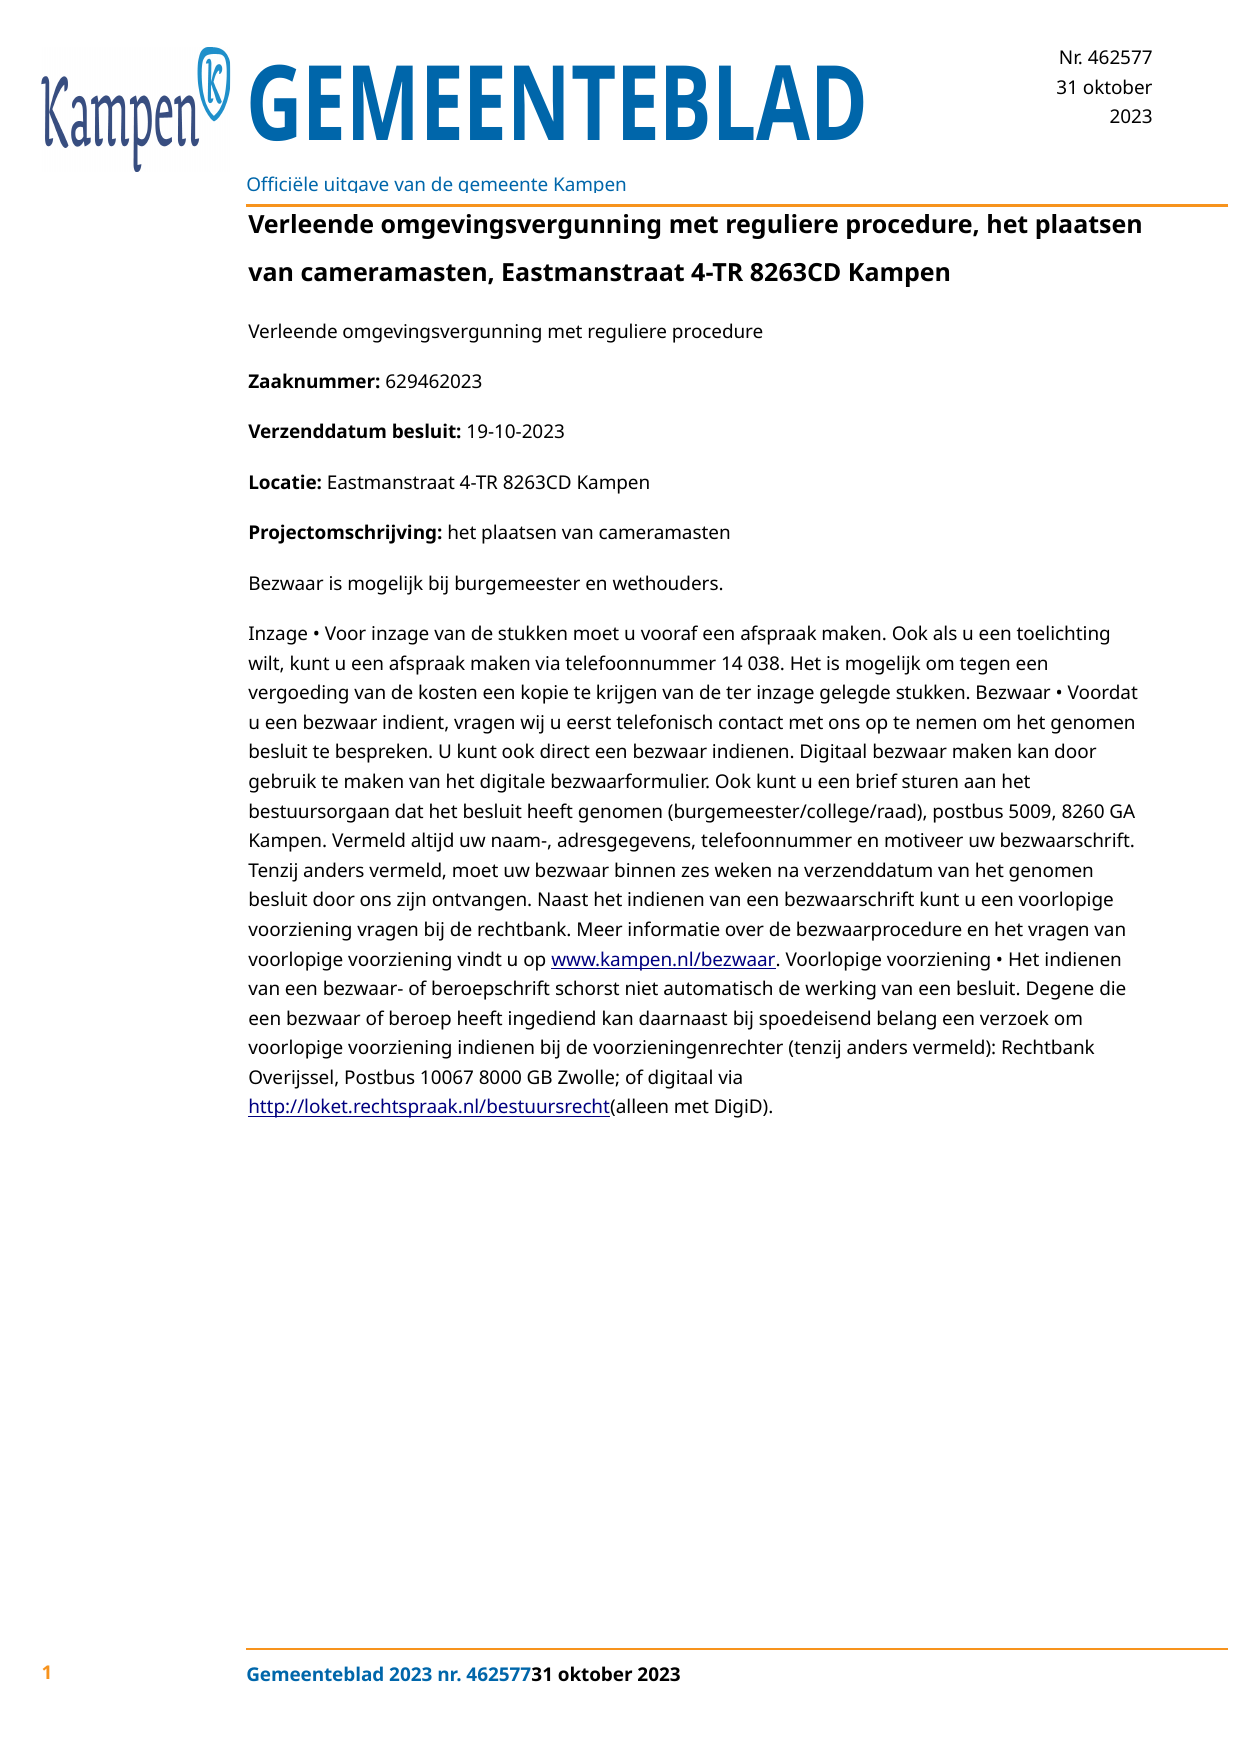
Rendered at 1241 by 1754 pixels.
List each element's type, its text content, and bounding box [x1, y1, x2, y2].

text Locatie: Eastmanstraat 4-TR 8263CD Kampen [248, 469, 1152, 495]
text Verleende omgevingsvergunning met reguliere procedure [248, 318, 1152, 344]
text Bezwaar is mogelijk bij burgemeester en wethouders. [248, 570, 1152, 596]
text Projectomschrijving: het plaatsen van cameramasten [248, 519, 1152, 545]
text Zaaknummer: 629462023 [248, 368, 1152, 394]
picture [41, 47, 231, 172]
text Verleende omgevingsvergunning met reguliere procedure, het plaatsen van cameramasten, Eastmanstraat 4-TR 8263CD Kampen [248, 207, 1152, 288]
text Inzage • Voor inzage van de stukken moet u vooraf een afspraak maken. Ook als u een toelichting wilt, kunt u een afspraak maken via telefoonnummer 14 038. Het is mogelijk om tegen een vergoeding van de kosten een kopie te krijgen van de ter inzage gelegde stukken. Bezwaar • Voordat u een bezwaar indient, vragen wij u eerst telefonisch contact met ons op te nemen om het genomen besluit te bespreken. U kunt ook direct een bezwaar indienen. Digitaal bezwaar maken kan door gebruik te maken van het digitale bezwaarformulier. Ook kunt u een brief sturen aan het bestuursorgaan dat het besluit heeft genomen (burgemeester/college/raad), postbus 5009, 8260 GA Kampen. Vermeld altijd uw naam-, adresgegevens, telefoonnummer en motiveer uw bezwaarschrift. Tenzij anders vermeld, moet uw bezwaar binnen zes weken na verzenddatum van het genomen besluit door ons zijn ontvangen. Naast het indienen van een bezwaarschrift kunt u een voorlopige voorziening vragen bij de rechtbank. Meer informatie over de bezwaarprocedure en het vragen van voorlopige voorziening vindt u op www.kampen.nl/bezwaar. Voorlopige voorziening • Het indienen van een bezwaar- of beroepschrift schorst niet automatisch de werking van een besluit. Degene die een bezwaar of beroep heeft ingediend kan daarnaast bij spoedeisend belang een verzoek om voorlopige voorziening indienen bij de voorzieningenrechter (tenzij anders vermeld): Rechtbank Overijssel, Postbus 10067 8000 GB Zwolle; of digitaal via http://loket.rechtspraak.nl/bestuursrecht(alleen met DigiD). [248, 620, 1152, 1119]
text Verzenddatum besluit: 19-10-2023 [248, 419, 1152, 444]
